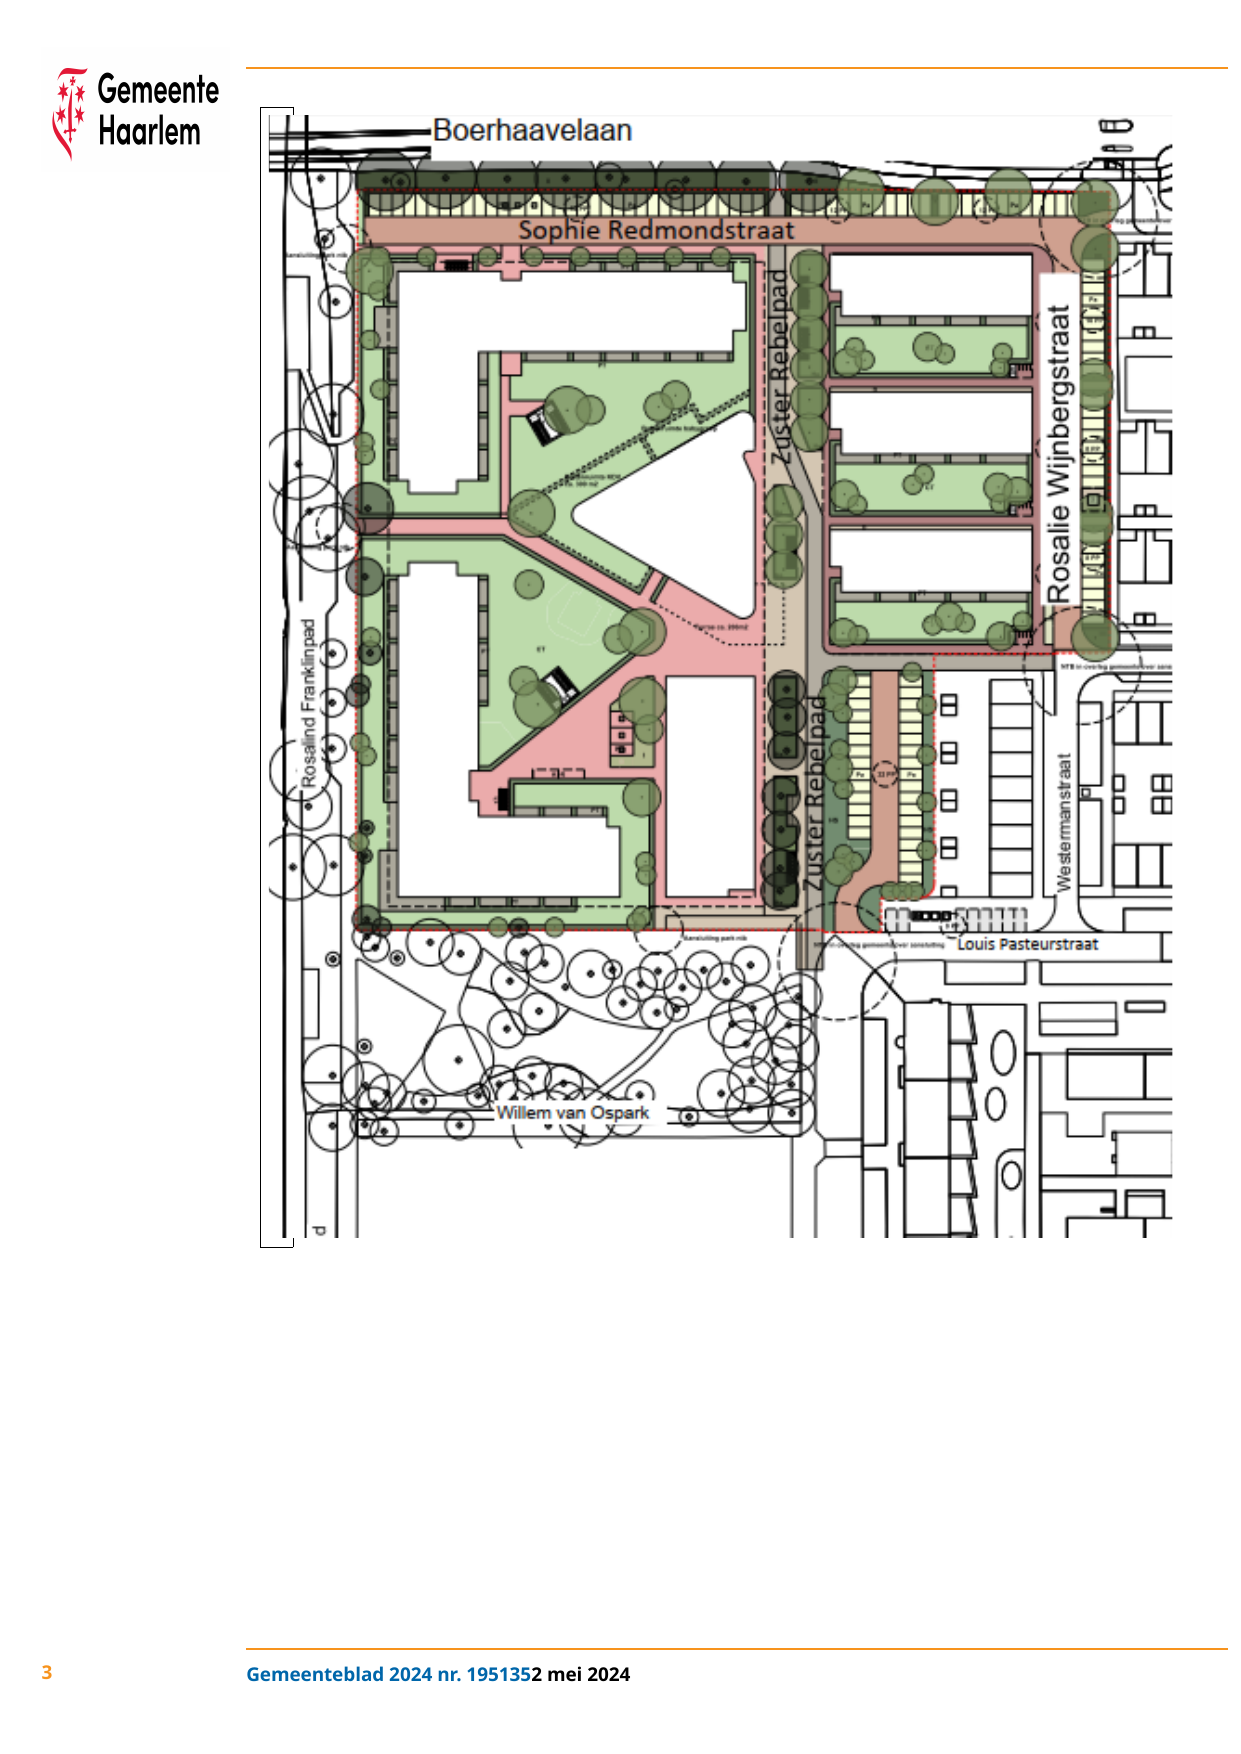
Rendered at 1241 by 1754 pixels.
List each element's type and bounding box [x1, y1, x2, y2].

picture [268, 115, 1173, 1238]
picture [41, 47, 231, 172]
